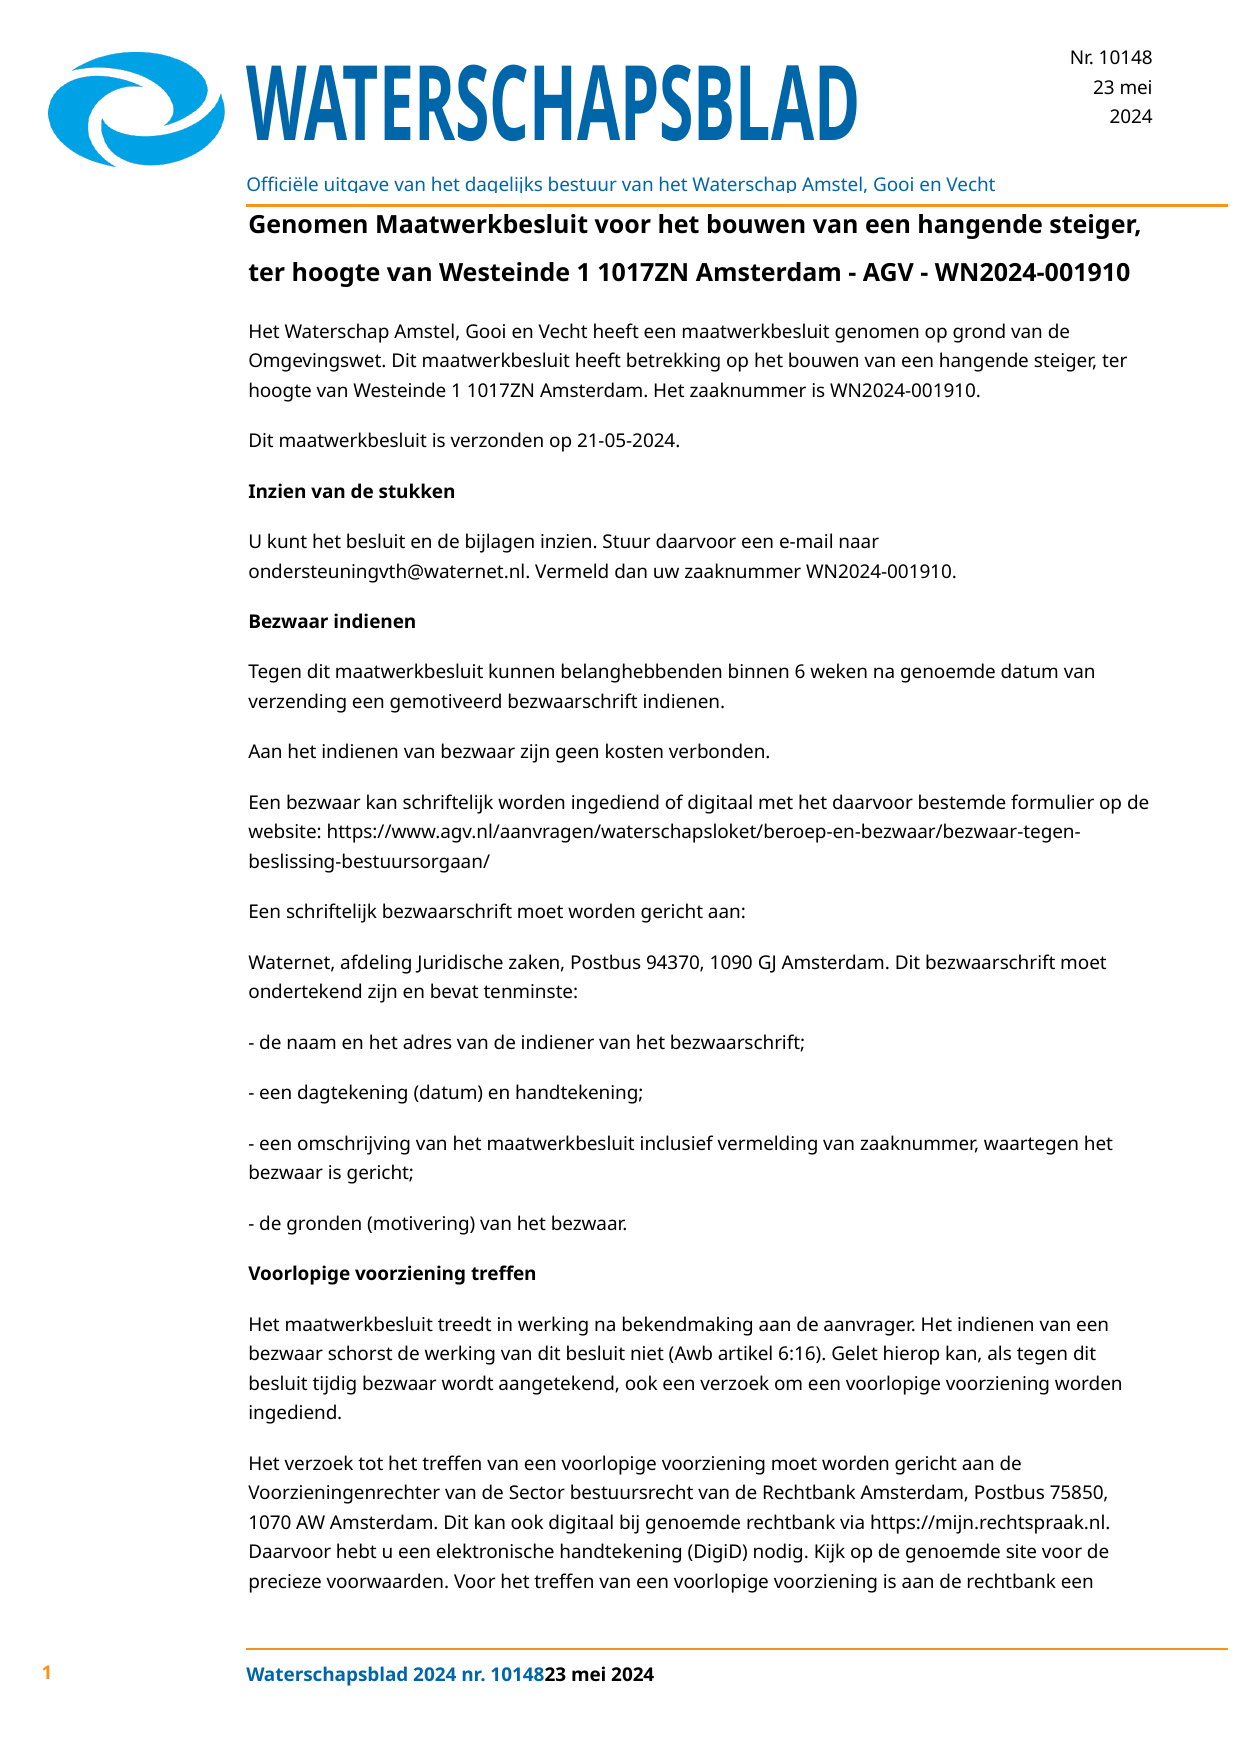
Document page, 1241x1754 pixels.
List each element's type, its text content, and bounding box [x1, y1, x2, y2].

text Bezwaar indienen [248, 608, 1152, 634]
text Dit maatwerkbesluit is verzonden op 21-05-2024. [248, 427, 1152, 453]
text - een dagtekening (datum) en handtekening; [248, 1079, 1152, 1105]
text Het maatwerkbesluit treedt in werking na bekendmaking aan de aanvrager. Het indienen van een bezwaar schorst de werking van dit besluit niet (Awb artikel 6:16). Gelet hierop kan, als tegen dit besluit tijdig bezwaar wordt aangetekend, ook een verzoek om een voorlopige voorziening worden ingediend. [248, 1311, 1152, 1425]
text - de gronden (motivering) van het bezwaar. [248, 1210, 1152, 1236]
text U kunt het besluit en de bijlagen inzien. Stuur daarvoor een e-mail naar ondersteuningvth@waternet.nl. Vermeld dan uw zaaknummer WN2024-001910. [248, 528, 1152, 584]
text Aan het indienen van bezwaar zijn geen kosten verbonden. [248, 739, 1152, 764]
text Het Waterschap Amstel, Gooi en Vecht heeft een maatwerkbesluit genomen op grond van de Omgevingswet. Dit maatwerkbesluit heeft betrekking op het bouwen van een hangende steiger, ter hoogte van Westeinde 1 1017ZN Amsterdam. Het zaaknummer is WN2024-001910. [248, 318, 1152, 403]
text Het verzoek tot het treffen van een voorlopige voorziening moet worden gericht aan de Voorzieningenrechter van de Sector bestuursrecht van de Rechtbank Amsterdam, Postbus 75850, 1070 AW Amsterdam. Dit kan ook digitaal bij genoemde rechtbank via https://mijn.rechtspraak.nl. Daarvoor hebt u een elektronische handtekening (DigiD) nodig. Kijk op de genoemde site voor de precieze voorwaarden. Voor het treffen van een voorlopige voorziening is aan de rechtbank een [248, 1450, 1152, 1594]
text Waternet, afdeling Juridische zaken, Postbus 94370, 1090 GJ Amsterdam. Dit bezwaarschrift moet ondertekend zijn en bevat tenminste: [248, 949, 1152, 1004]
text Genomen Maatwerkbesluit voor het bouwen van een hangende steiger, ter hoogte van Westeinde 1 1017ZN Amsterdam - AGV - WN2024-001910 [248, 207, 1152, 288]
text Een schriftelijk bezwaarschrift moet worden gericht aan: [248, 899, 1152, 924]
text Voorlopige voorziening treffen [248, 1260, 1152, 1286]
text - de naam en het adres van de indiener van het bezwaarschrift; [248, 1029, 1152, 1055]
text - een omschrijving van het maatwerkbesluit inclusief vermelding van zaaknummer, waartegen het bezwaar is gericht; [248, 1130, 1152, 1185]
text Een bezwaar kan schriftelijk worden ingediend of digitaal met het daarvoor bestemde formulier op de website: https://www.agv.nl/aanvragen/waterschapsloket/beroep-en-bezwaar/bezwaar-tegen-beslissing-bestuursorgaan/ [248, 789, 1152, 874]
text Tegen dit maatwerkbesluit kunnen belanghebbenden binnen 6 weken na genoemde datum van verzending een gemotiveerd bezwaarschrift indienen. [248, 659, 1152, 714]
text Inzien van de stukken [248, 478, 1152, 504]
picture [41, 47, 231, 172]
